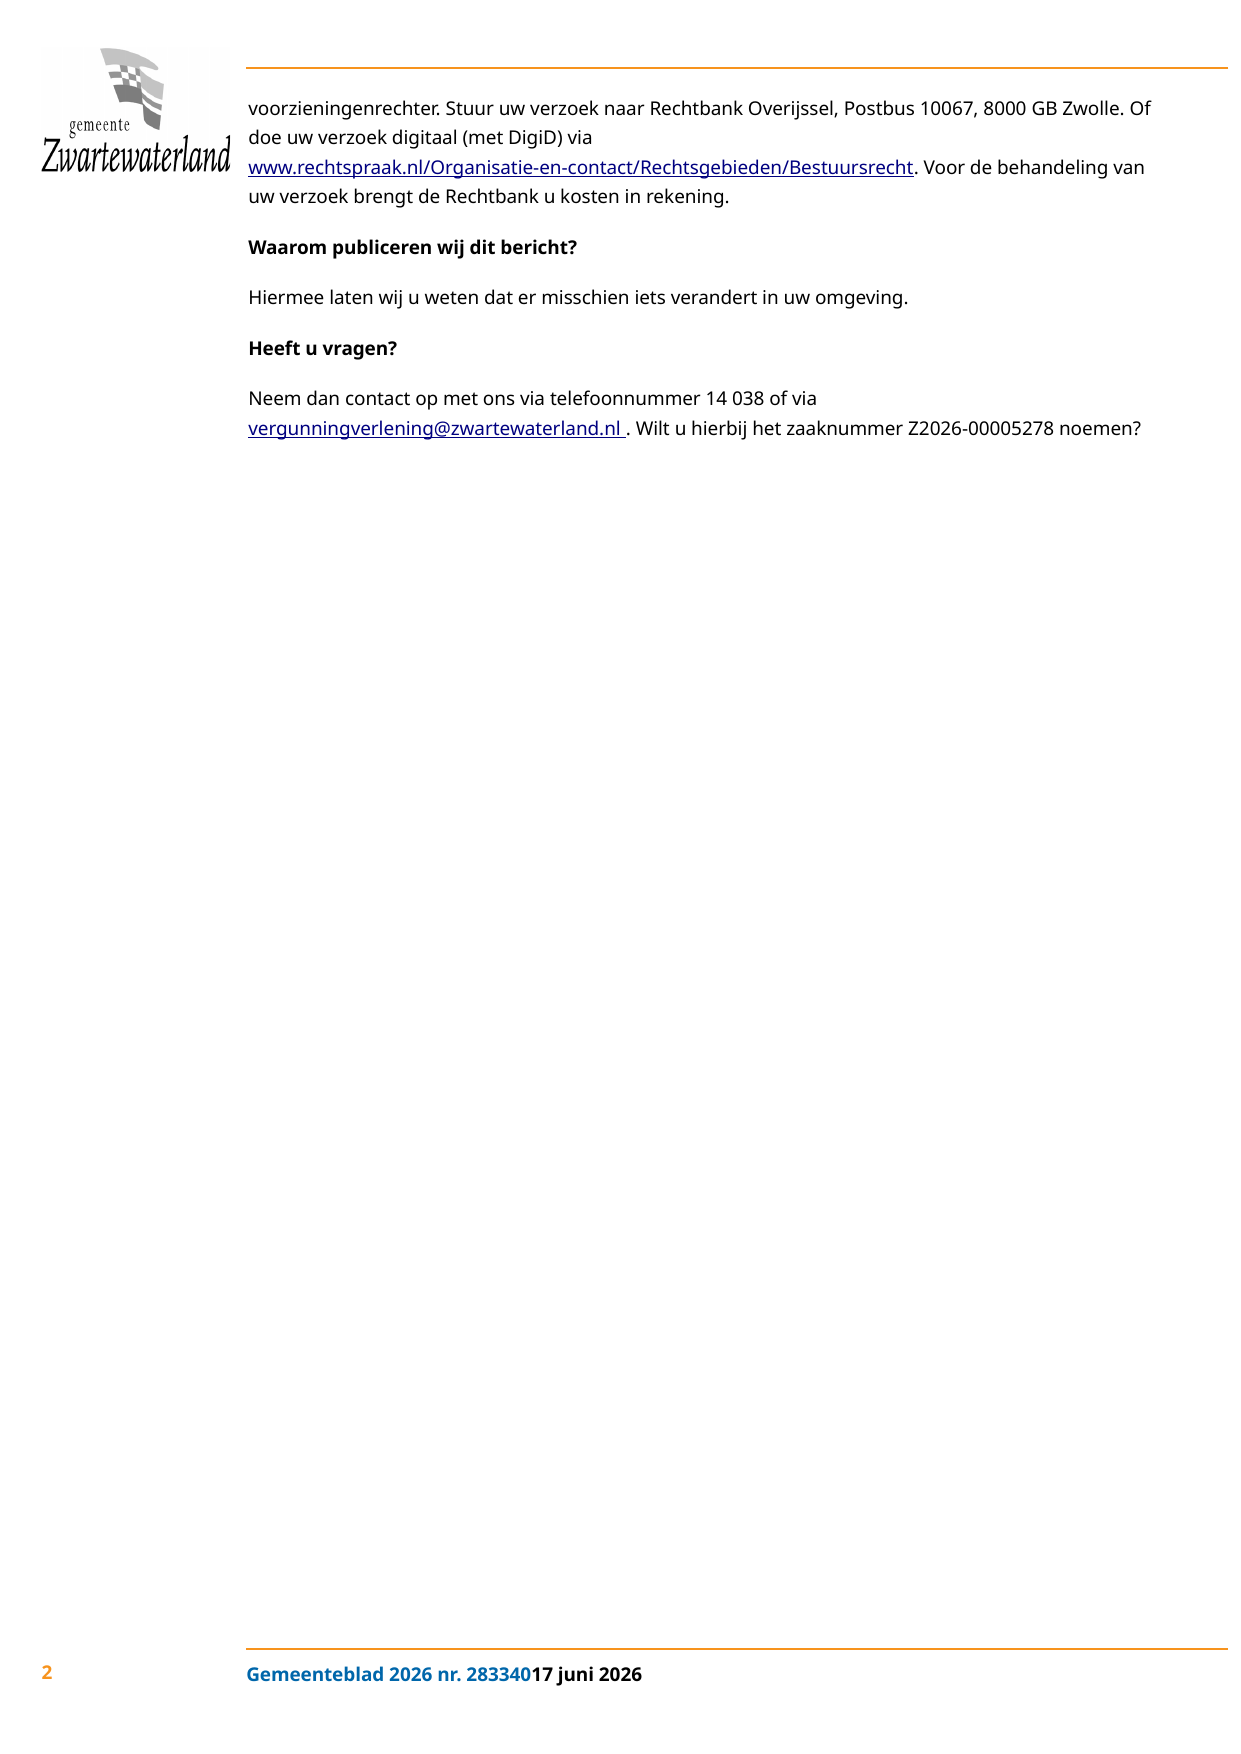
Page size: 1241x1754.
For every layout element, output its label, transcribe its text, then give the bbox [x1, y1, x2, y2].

text Neem dan contact op met ons via telefoonnummer 14 038 of via vergunningverlening@zwartewaterland.nl . Wilt u hierbij het zaaknummer Z2026-00005278 noemen? [248, 385, 1152, 441]
text Hiermee laten wij u weten dat er misschien iets verandert in uw omgeving. [248, 284, 1152, 310]
text voorzieningenrechter. Stuur uw verzoek naar Rechtbank Overijssel, Postbus 10067, 8000 GB Zwolle. Of doe uw verzoek digitaal (met DigiD) via www.rechtspraak.nl/Organisatie-en-contact/Rechtsgebieden/Bestuursrecht. Voor de behandeling van uw verzoek brengt de Rechtbank u kosten in rekening. [248, 95, 1152, 209]
text Heeft u vragen? [248, 335, 1152, 361]
picture [41, 47, 231, 172]
text Waarom publiceren wij dit bericht? [248, 234, 1152, 260]
